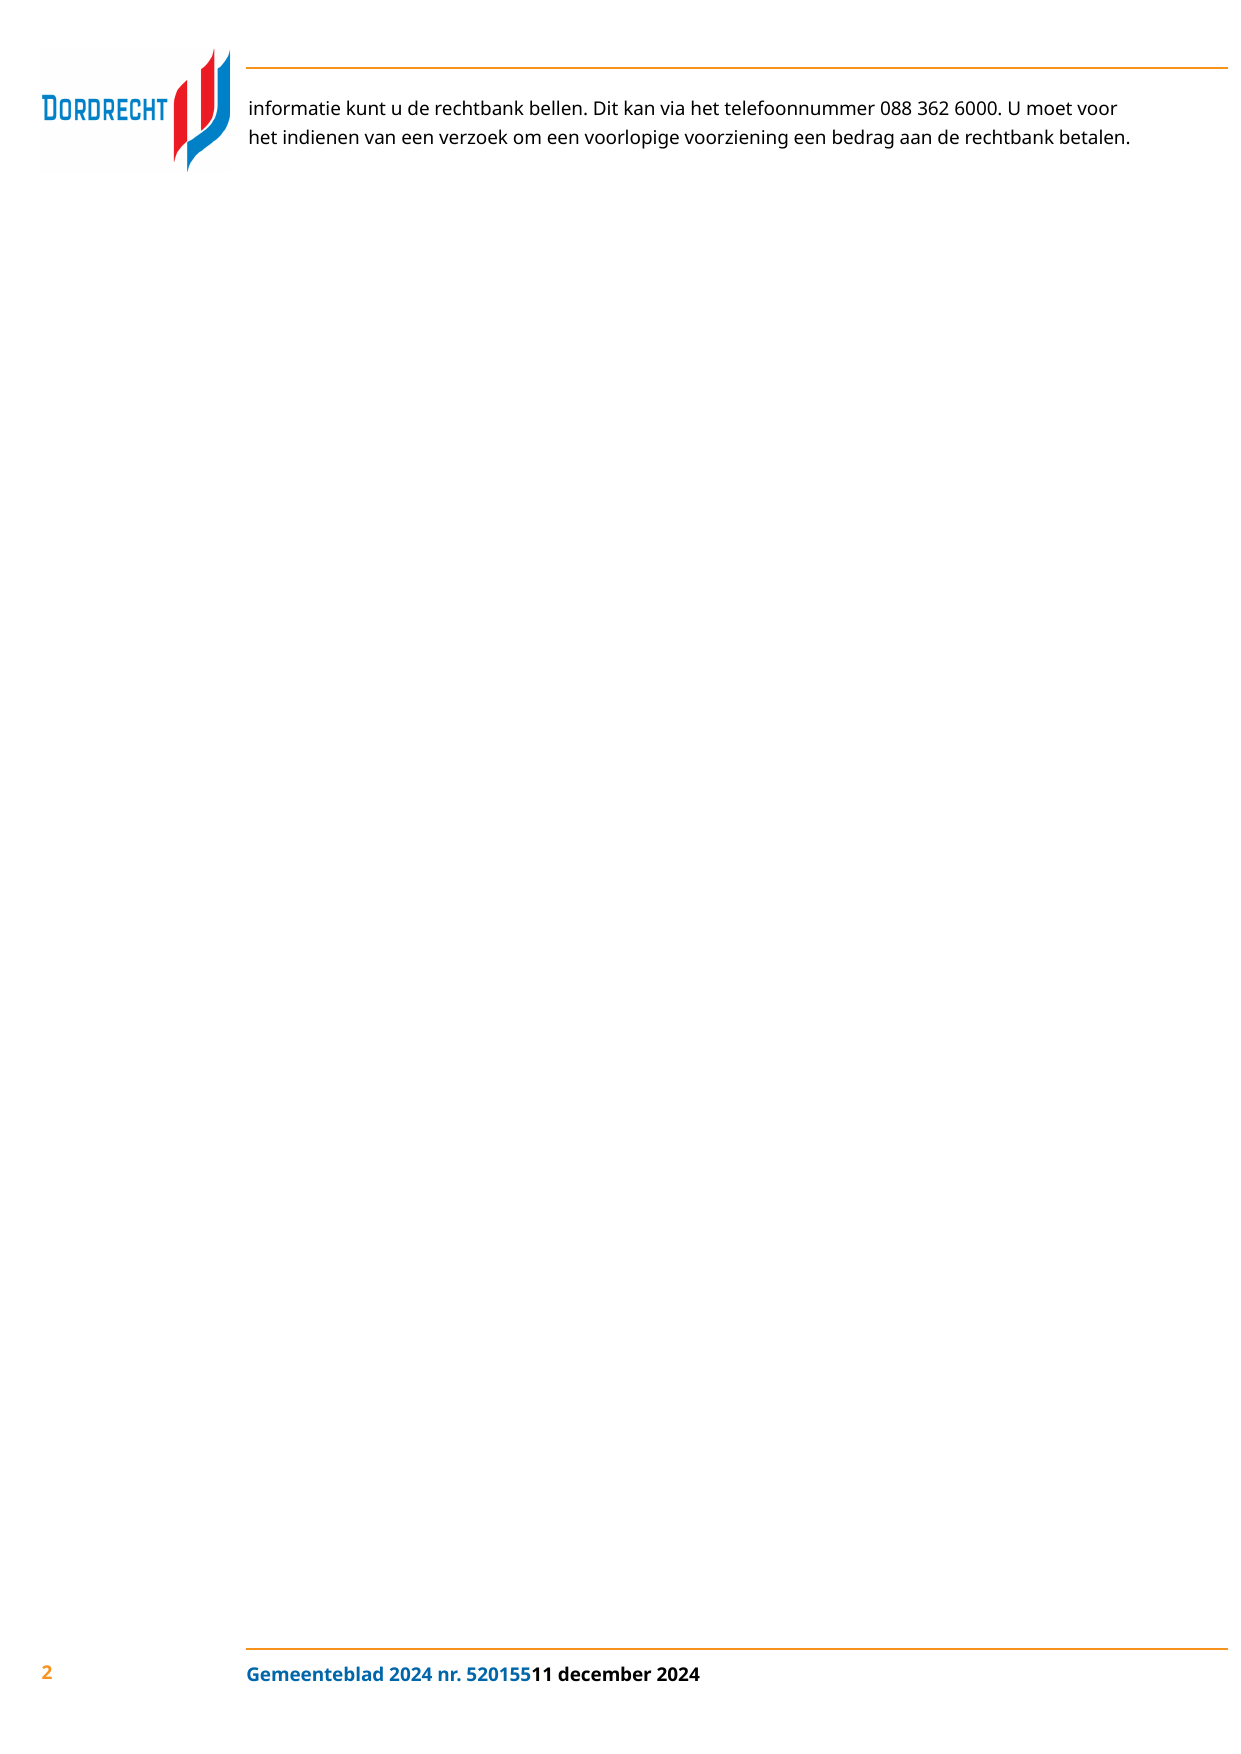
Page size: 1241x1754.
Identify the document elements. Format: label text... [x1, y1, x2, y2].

text informatie kunt u de rechtbank bellen. Dit kan via het telefoonnummer 088 362 6000. U moet voor het indienen van een verzoek om een voorlopige voorziening een bedrag aan de rechtbank betalen. [248, 95, 1152, 150]
picture [41, 47, 231, 172]
